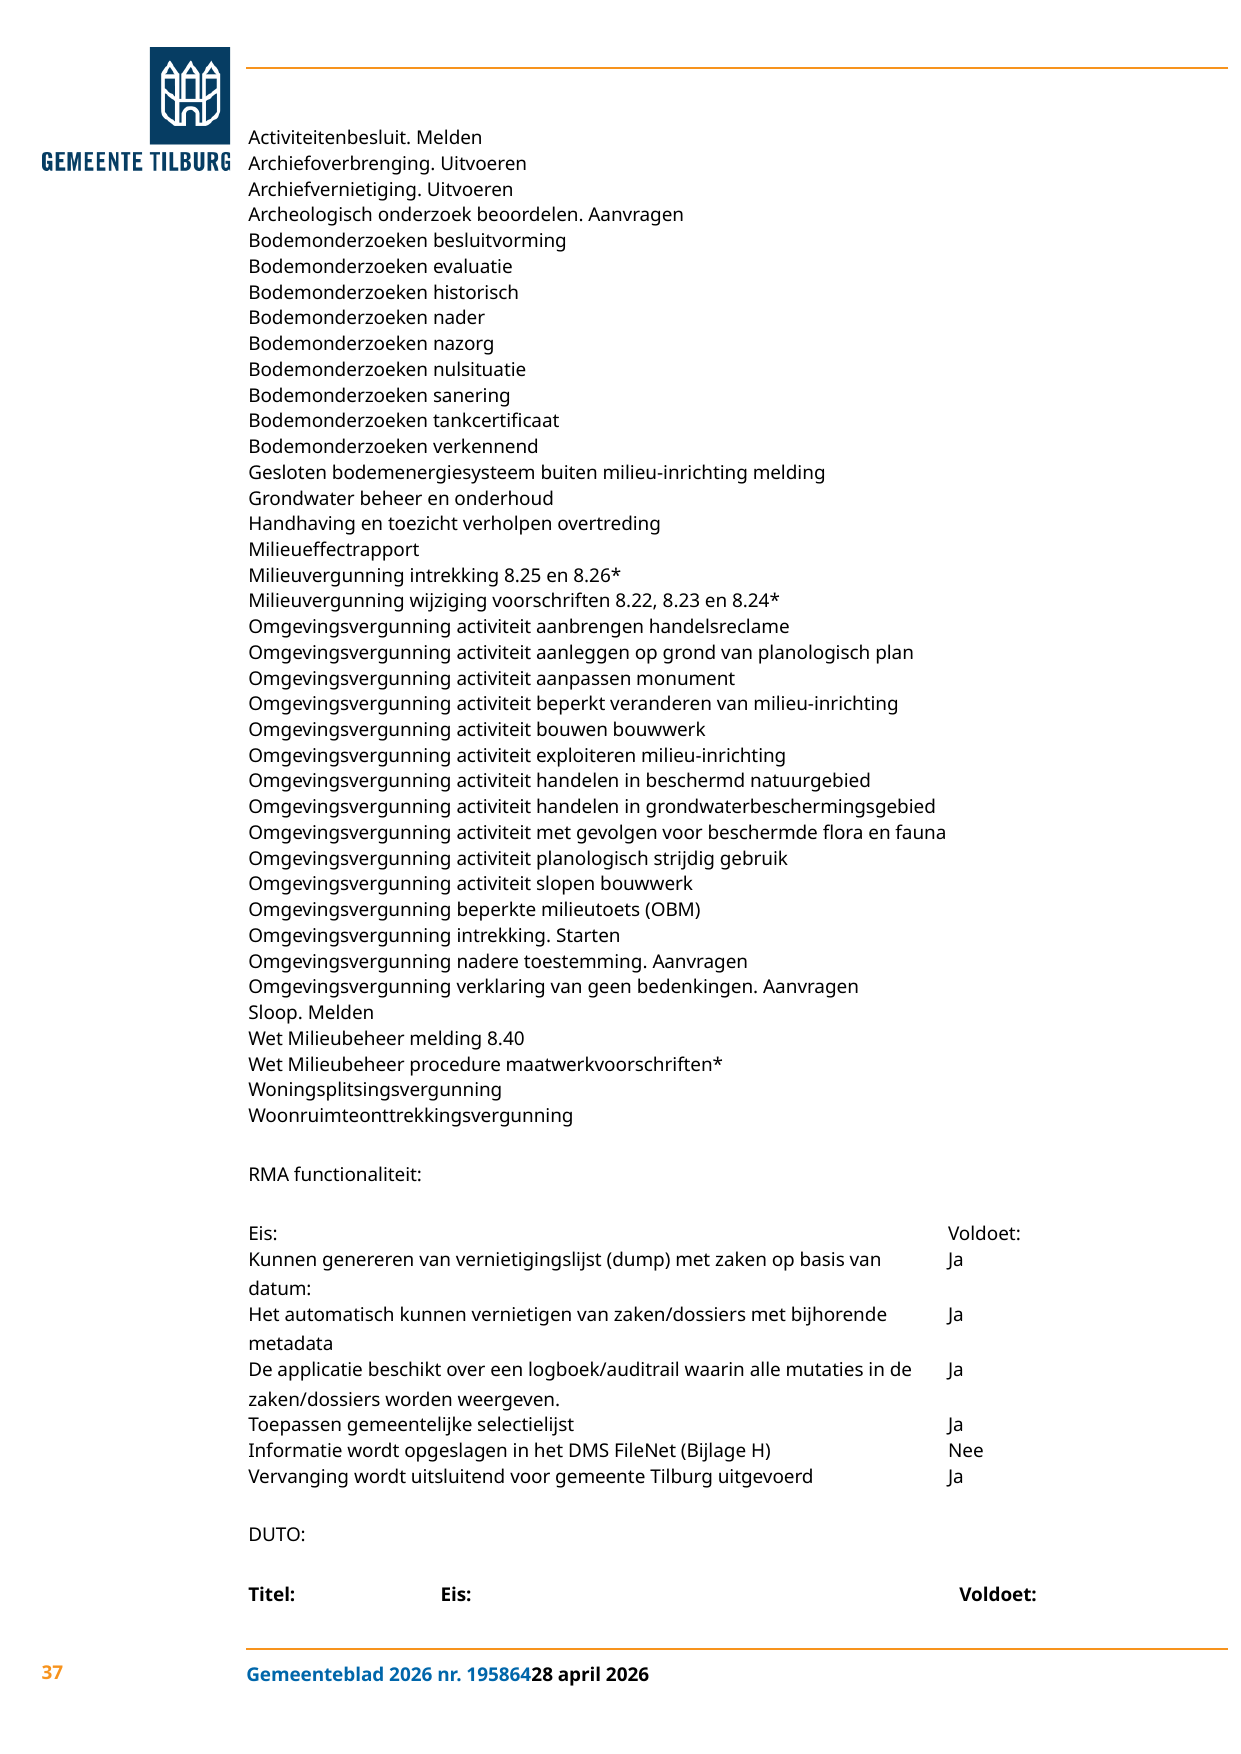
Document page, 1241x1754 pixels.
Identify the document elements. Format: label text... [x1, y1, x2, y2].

table_header Activiteitenbesluit. Melden [248, 125, 1152, 150]
table_cell Kunnen genereren van vernietigingslijst (dump) met zaken op basis van datum: [248, 1246, 948, 1301]
table_cell Omgevingsvergunning activiteit handelen in grondwaterbeschermingsgebied [248, 794, 1152, 819]
table_cell Bodemonderzoeken evaluatie [248, 253, 1152, 279]
table_cell Omgevingsvergunning activiteit beperkt veranderen van milieu-inrichting [248, 691, 1152, 716]
table_cell Gesloten bodemenergiesysteem buiten milieu-inrichting melding [248, 459, 1152, 485]
table_cell Sloop. Melden [248, 999, 1152, 1025]
table_cell Bodemonderzoeken nulsituatie [248, 356, 1152, 382]
table_cell Omgevingsvergunning activiteit bouwen bouwwerk [248, 716, 1152, 742]
table_cell Ja [948, 1246, 1152, 1301]
table_cell Toepassen gemeentelijke selectielijst [248, 1412, 948, 1437]
table_cell Ja [948, 1356, 1152, 1412]
table_header Eis: [248, 1220, 948, 1246]
table_cell Omgevingsvergunning activiteit planologisch strijdig gebruik [248, 845, 1152, 871]
table_header Titel: [248, 1581, 440, 1607]
table_cell Milieueffectrapport [248, 536, 1152, 562]
table_cell Woonruimteonttrekkingsvergunning [248, 1102, 1152, 1128]
table_cell Omgevingsvergunning activiteit slopen bouwwerk [248, 871, 1152, 896]
table_cell Omgevingsvergunning activiteit exploiteren milieu-inrichting [248, 742, 1152, 768]
table_cell Omgevingsvergunning activiteit met gevolgen voor beschermde flora en fauna [248, 819, 1152, 845]
table_cell Grondwater beheer en onderhoud [248, 485, 1152, 510]
table_cell Bodemonderzoeken nazorg [248, 330, 1152, 356]
table_cell Omgevingsvergunning activiteit aanbrengen handelsreclame [248, 613, 1152, 639]
table_cell Bodemonderzoeken nader [248, 305, 1152, 330]
table_cell Omgevingsvergunning activiteit handelen in beschermd natuurgebied [248, 768, 1152, 793]
table_cell Bodemonderzoeken tankcertificaat [248, 408, 1152, 433]
table_cell Milieuvergunning wijziging voorschriften 8.22, 8.23 en 8.24* [248, 588, 1152, 613]
table_cell Bodemonderzoeken verkennend [248, 433, 1152, 459]
table_cell Informatie wordt opgeslagen in het DMS FileNet (Bijlage H) [248, 1438, 948, 1463]
table_cell Ja [948, 1301, 1152, 1356]
table_cell Woningsplitsingsvergunning [248, 1076, 1152, 1102]
table_header Voldoet: [948, 1220, 1152, 1246]
table_cell Wet Milieubeheer procedure maatwerkvoorschriften* [248, 1051, 1152, 1076]
picture [41, 47, 231, 172]
table_cell Nee [948, 1438, 1152, 1463]
table_header Eis: [440, 1581, 959, 1607]
table_cell Omgevingsvergunning verklaring van geen bedenkingen. Aanvragen [248, 974, 1152, 999]
text DUTO: [248, 1522, 1152, 1547]
table_cell Ja [948, 1412, 1152, 1437]
table_cell Ja [948, 1463, 1152, 1489]
table_cell Wet Milieubeheer melding 8.40 [248, 1025, 1152, 1051]
table_cell Archeologisch onderzoek beoordelen. Aanvragen [248, 202, 1152, 227]
table_cell Archiefoverbrenging. Uitvoeren [248, 150, 1152, 176]
table_cell Handhaving en toezicht verholpen overtreding [248, 510, 1152, 536]
table_cell Bodemonderzoeken besluitvorming [248, 228, 1152, 253]
table_cell Omgevingsvergunning beperkte milieutoets (OBM) [248, 896, 1152, 922]
table_cell Omgevingsvergunning activiteit aanleggen op grond van planologisch plan [248, 639, 1152, 665]
table_cell Omgevingsvergunning activiteit aanpassen monument [248, 665, 1152, 691]
table_header Voldoet: [959, 1581, 1152, 1607]
table_cell Omgevingsvergunning nadere toestemming. Aanvragen [248, 948, 1152, 973]
table_cell Omgevingsvergunning intrekking. Starten [248, 922, 1152, 948]
text RMA functionaliteit: [248, 1161, 1152, 1186]
table_cell Bodemonderzoeken historisch [248, 279, 1152, 304]
table_cell Milieuvergunning intrekking 8.25 en 8.26* [248, 562, 1152, 588]
table_cell Archiefvernietiging. Uitvoeren [248, 176, 1152, 202]
table_cell Vervanging wordt uitsluitend voor gemeente Tilburg uitgevoerd [248, 1463, 948, 1489]
table_cell De applicatie beschikt over een logboek/auditrail waarin alle mutaties in de zaken/dossiers worden weergeven. [248, 1356, 948, 1412]
table_cell Bodemonderzoeken sanering [248, 382, 1152, 407]
table_cell Het automatisch kunnen vernietigen van zaken/dossiers met bijhorende metadata [248, 1301, 948, 1356]
